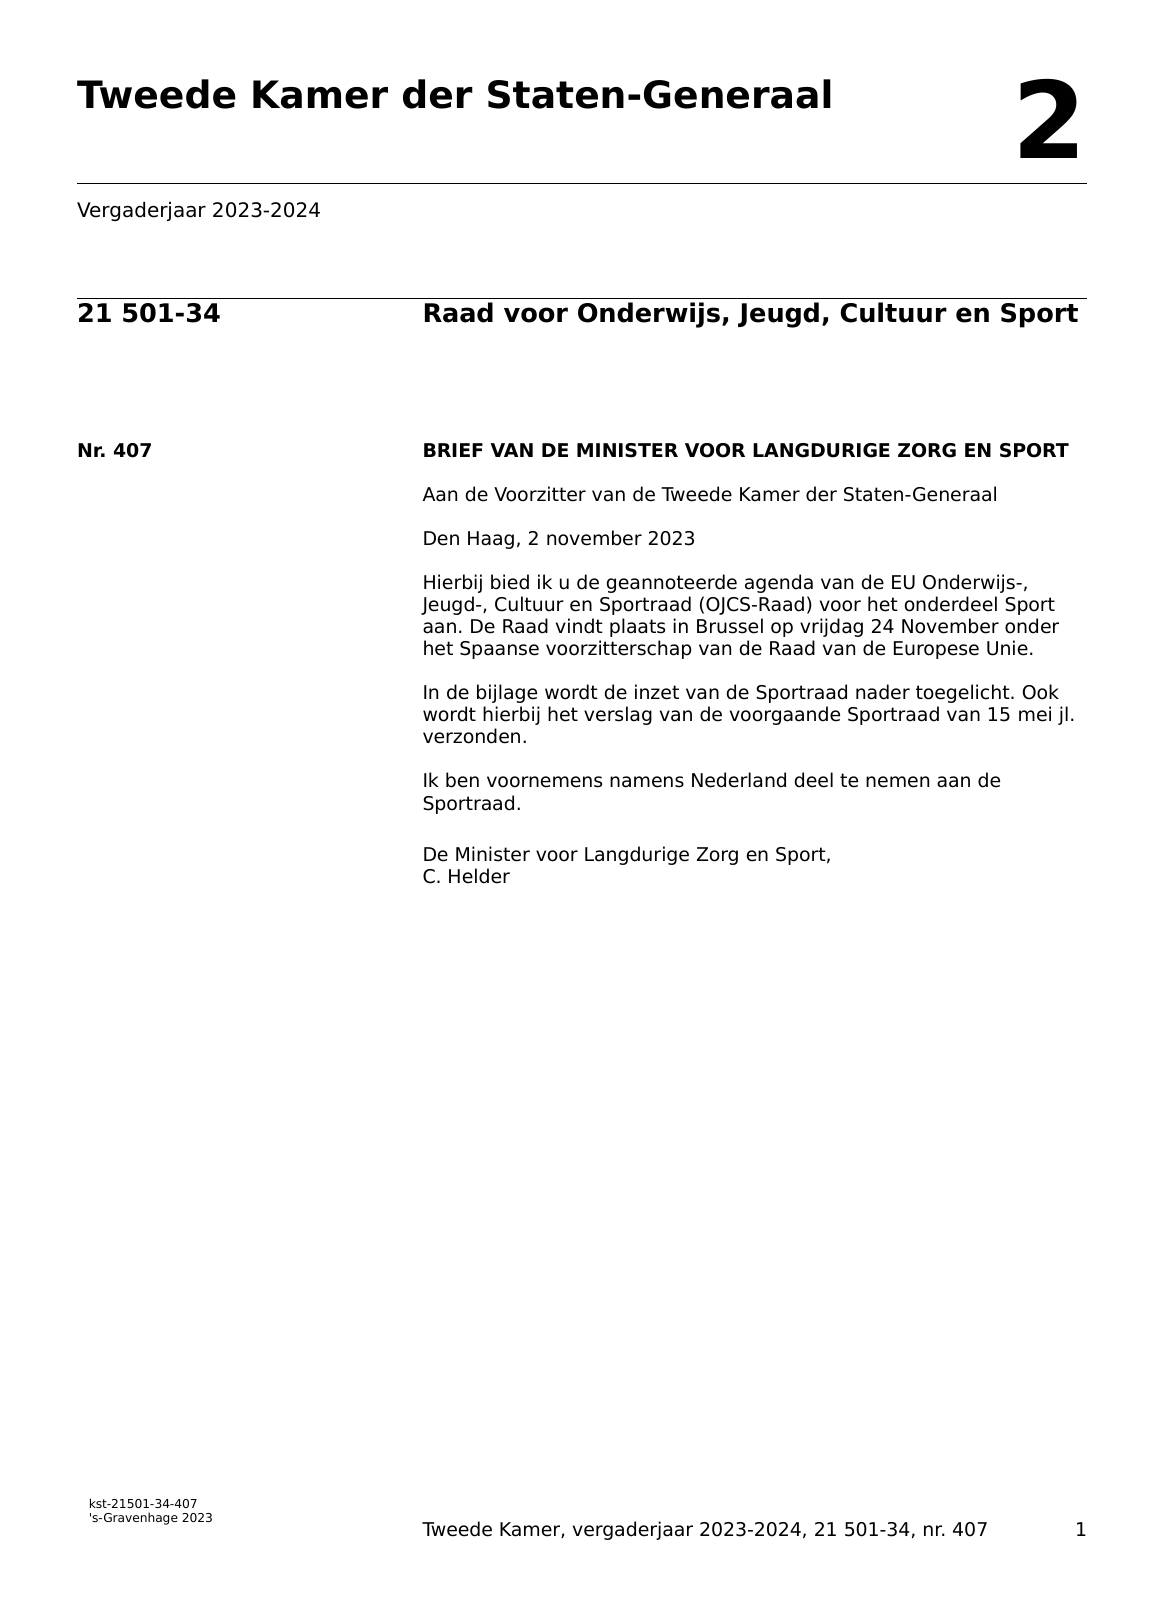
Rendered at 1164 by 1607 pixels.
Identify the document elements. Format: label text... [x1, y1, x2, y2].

text Hierbij bied ik u de geannoteerde agenda van de EU Onderwijs-, Jeugd-, Cultuur en Sportraad (OJCS-Raad) voor het onderdeel Sport aan. De Raad vindt plaats in Brussel op vrijdag 24 November onder het Spaanse voorzitterschap van de Raad van de Europese Unie. [422, 572, 1087, 660]
table_header Tweede Kamer der Staten-Generaal [77, 59, 886, 183]
text Den Haag, 2 november 2023 [422, 528, 1087, 550]
text Ik ben voornemens namens Nederland deel te nemen aan de Sportraad. [422, 770, 1087, 814]
text Aan de Voorzitter van de Tweede Kamer der Staten-Generaal [422, 484, 1087, 506]
subtitle 21 501-34 Raad voor Onderwijs, Jeugd, Cultuur en Sport [77, 299, 1087, 329]
text kst-21501-34-407 [88, 1497, 323, 1511]
table_header 2 [886, 59, 1087, 183]
text 's-Gravenhage 2023 [88, 1511, 323, 1525]
table_cell Vergaderjaar 2023-2024 [77, 184, 1087, 298]
text De Minister voor Langdurige Zorg en Sport, C. Helder [422, 844, 1087, 888]
subtitle Nr. 407 BRIEF VAN DE MINISTER VOOR LANGDURIGE ZORG EN SPORT [77, 440, 1087, 462]
text In de bijlage wordt de inzet van de Sportraad nader toegelicht. Ook wordt hierbij het verslag van de voorgaande Sportraad van 15 mei jl. verzonden. [422, 682, 1087, 748]
